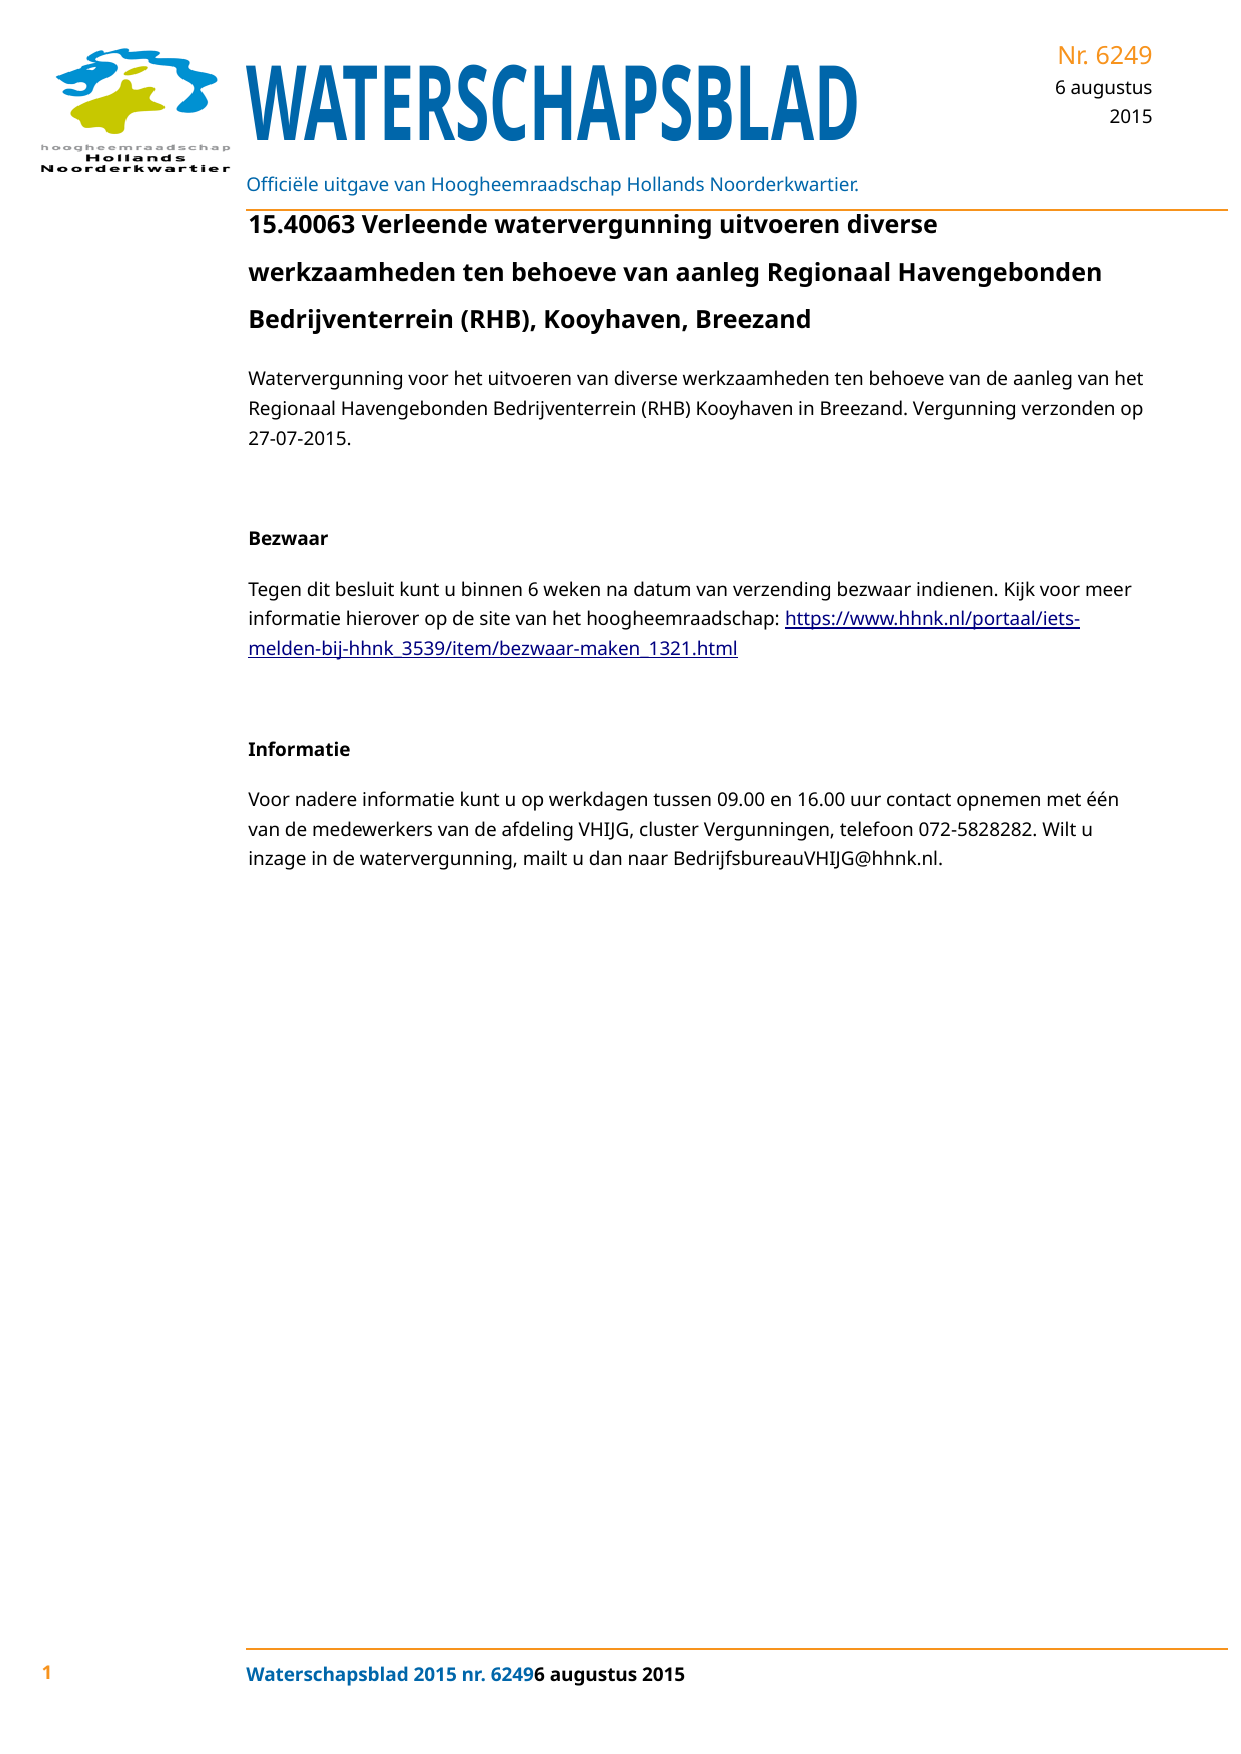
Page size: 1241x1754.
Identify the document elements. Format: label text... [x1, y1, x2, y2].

text Watervergunning voor het uitvoeren van diverse werkzaamheden ten behoeve van de aanleg van het Regionaal Havengebonden Bedrijventerrein (RHB) Kooyhaven in Breezand. Vergunning verzonden op 27-07-2015. [248, 366, 1152, 450]
text Tegen dit besluit kunt u binnen 6 weken na datum van verzending bezwaar indienen. Kijk voor meer informatie hierover op de site van het hoogheemraadschap: https://www.hhnk.nl/portaal/iets-melden-bij-hhnk_3539/item/bezwaar-maken_1321.html [248, 576, 1152, 661]
text 15.40063 Verleende watervergunning uitvoeren diverse werkzaamheden ten behoeve van aanleg Regionaal Havengebonden Bedrijventerrein (RHB), Kooyhaven, Breezand [248, 211, 1152, 336]
text Voor nadere informatie kunt u op werkdagen tussen 09.00 en 16.00 uur contact opnemen met één van de medewerkers van de afdeling VHIJG, cluster Vergunningen, telefoon 072-5828282. Wilt u inzage in de watervergunning, mailt u dan naar BedrijfsbureauVHIJG@hhnk.nl. [248, 786, 1152, 871]
text Bezwaar [248, 526, 1152, 551]
picture [41, 47, 231, 172]
text Informatie [248, 736, 1152, 762]
